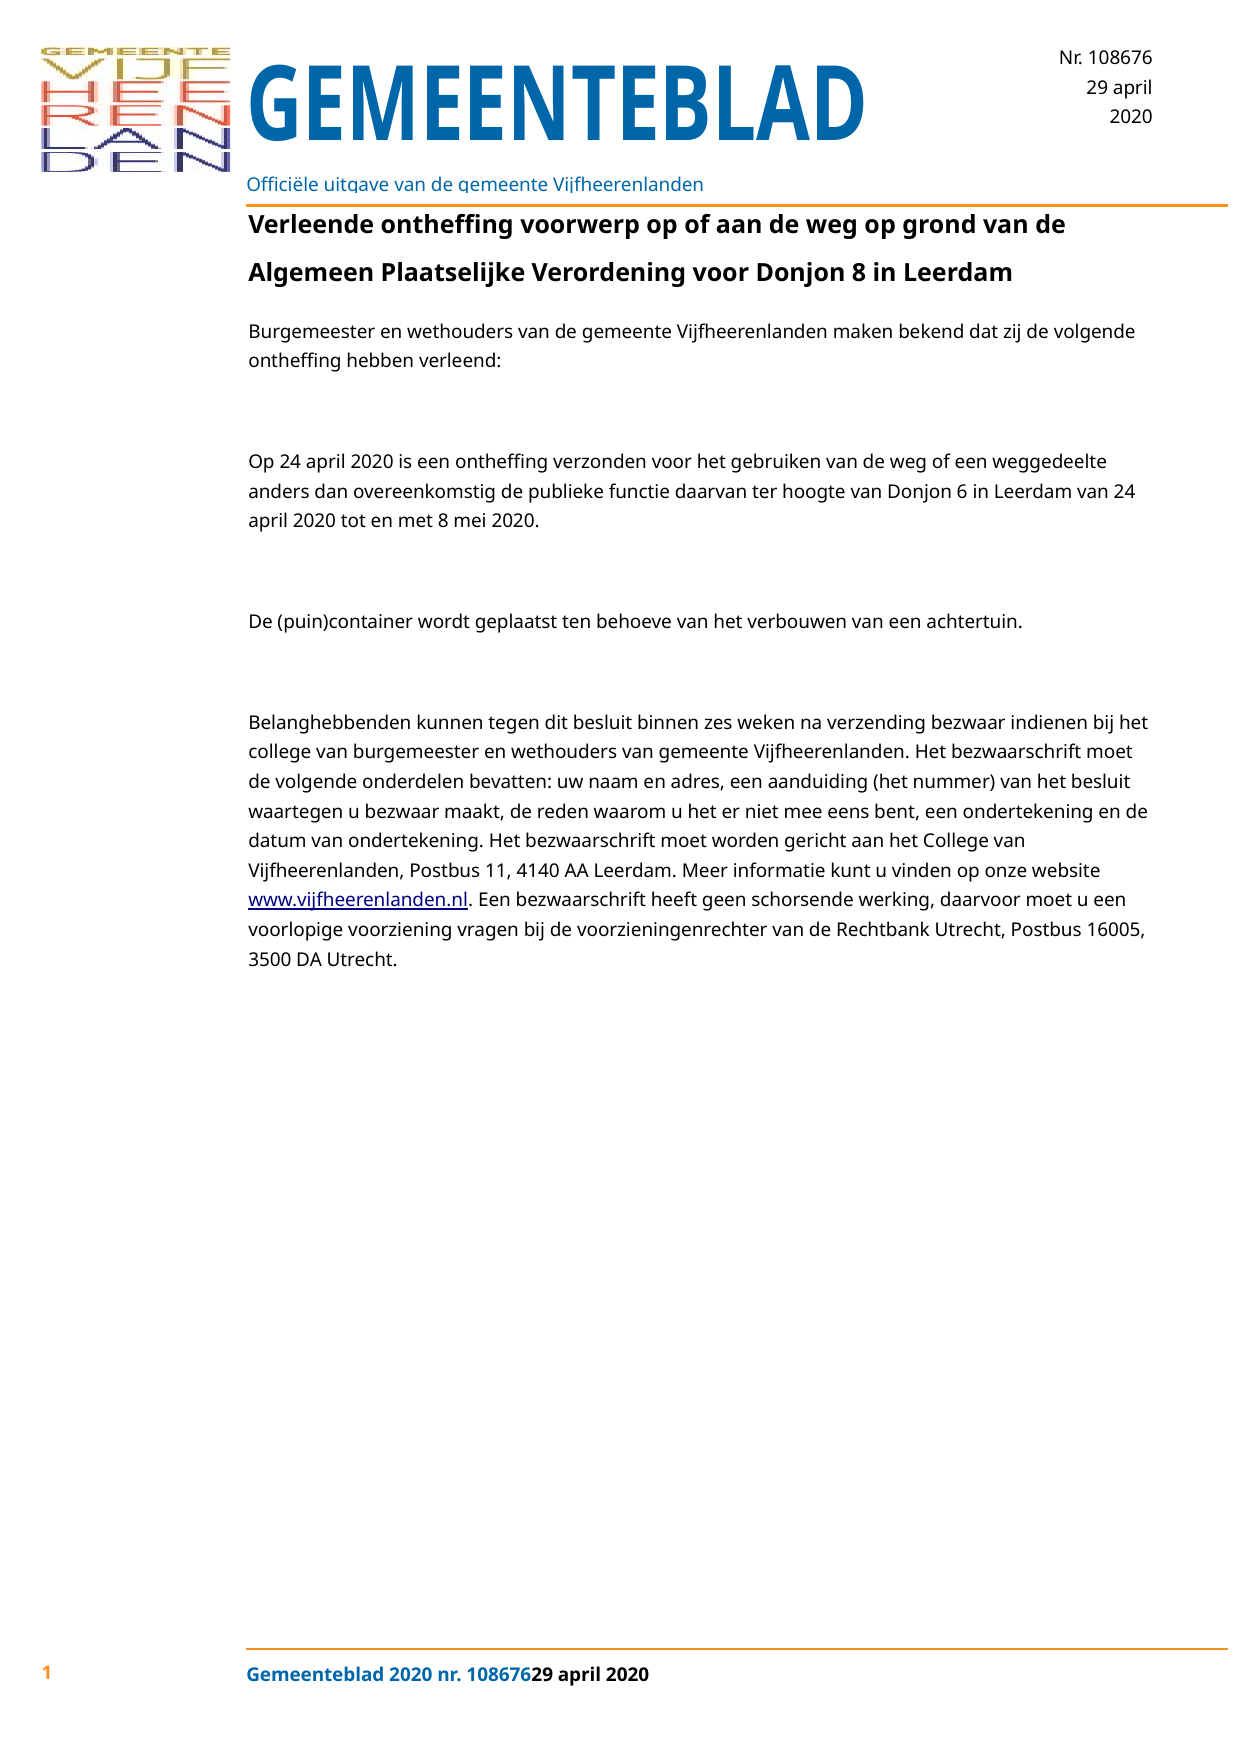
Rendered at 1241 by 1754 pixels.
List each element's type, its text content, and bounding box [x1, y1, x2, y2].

picture [41, 47, 231, 172]
text Belanghebbenden kunnen tegen dit besluit binnen zes weken na verzending bezwaar indienen bij het college van burgemeester en wethouders van gemeente Vijfheerenlanden. Het bezwaarschrift moet de volgende onderdelen bevatten: uw naam en adres, een aanduiding (het nummer) van het besluit waartegen u bezwaar maakt, de reden waarom u het er niet mee eens bent, een ondertekening en de datum van ondertekening. Het bezwaarschrift moet worden gericht aan het College van Vijfheerenlanden, Postbus 11, 4140 AA Leerdam. Meer informatie kunt u vinden op onze website www.vijfheerenlanden.nl. Een bezwaarschrift heeft geen schorsende werking, daarvoor moet u een voorlopige voorziening vragen bij de voorzieningenrechter van de Rechtbank Utrecht, Postbus 16005, 3500 DA Utrecht. [248, 709, 1152, 972]
text Verleende ontheffing voorwerp op of aan de weg op grond van de Algemeen Plaatselijke Verordening voor Donjon 8 in Leerdam [248, 207, 1152, 288]
text De (puin)container wordt geplaatst ten behoeve van het verbouwen van een achtertuin. [248, 608, 1152, 634]
text Op 24 april 2020 is een ontheffing verzonden voor het gebruiken van de weg of een weggedeelte anders dan overeenkomstig de publieke functie daarvan ter hoogte van Donjon 6 in Leerdam van 24 april 2020 tot en met 8 mei 2020. [248, 448, 1152, 533]
text Burgemeester en wethouders van de gemeente Vijfheerenlanden maken bekend dat zij de volgende ontheffing hebben verleend: [248, 318, 1152, 373]
